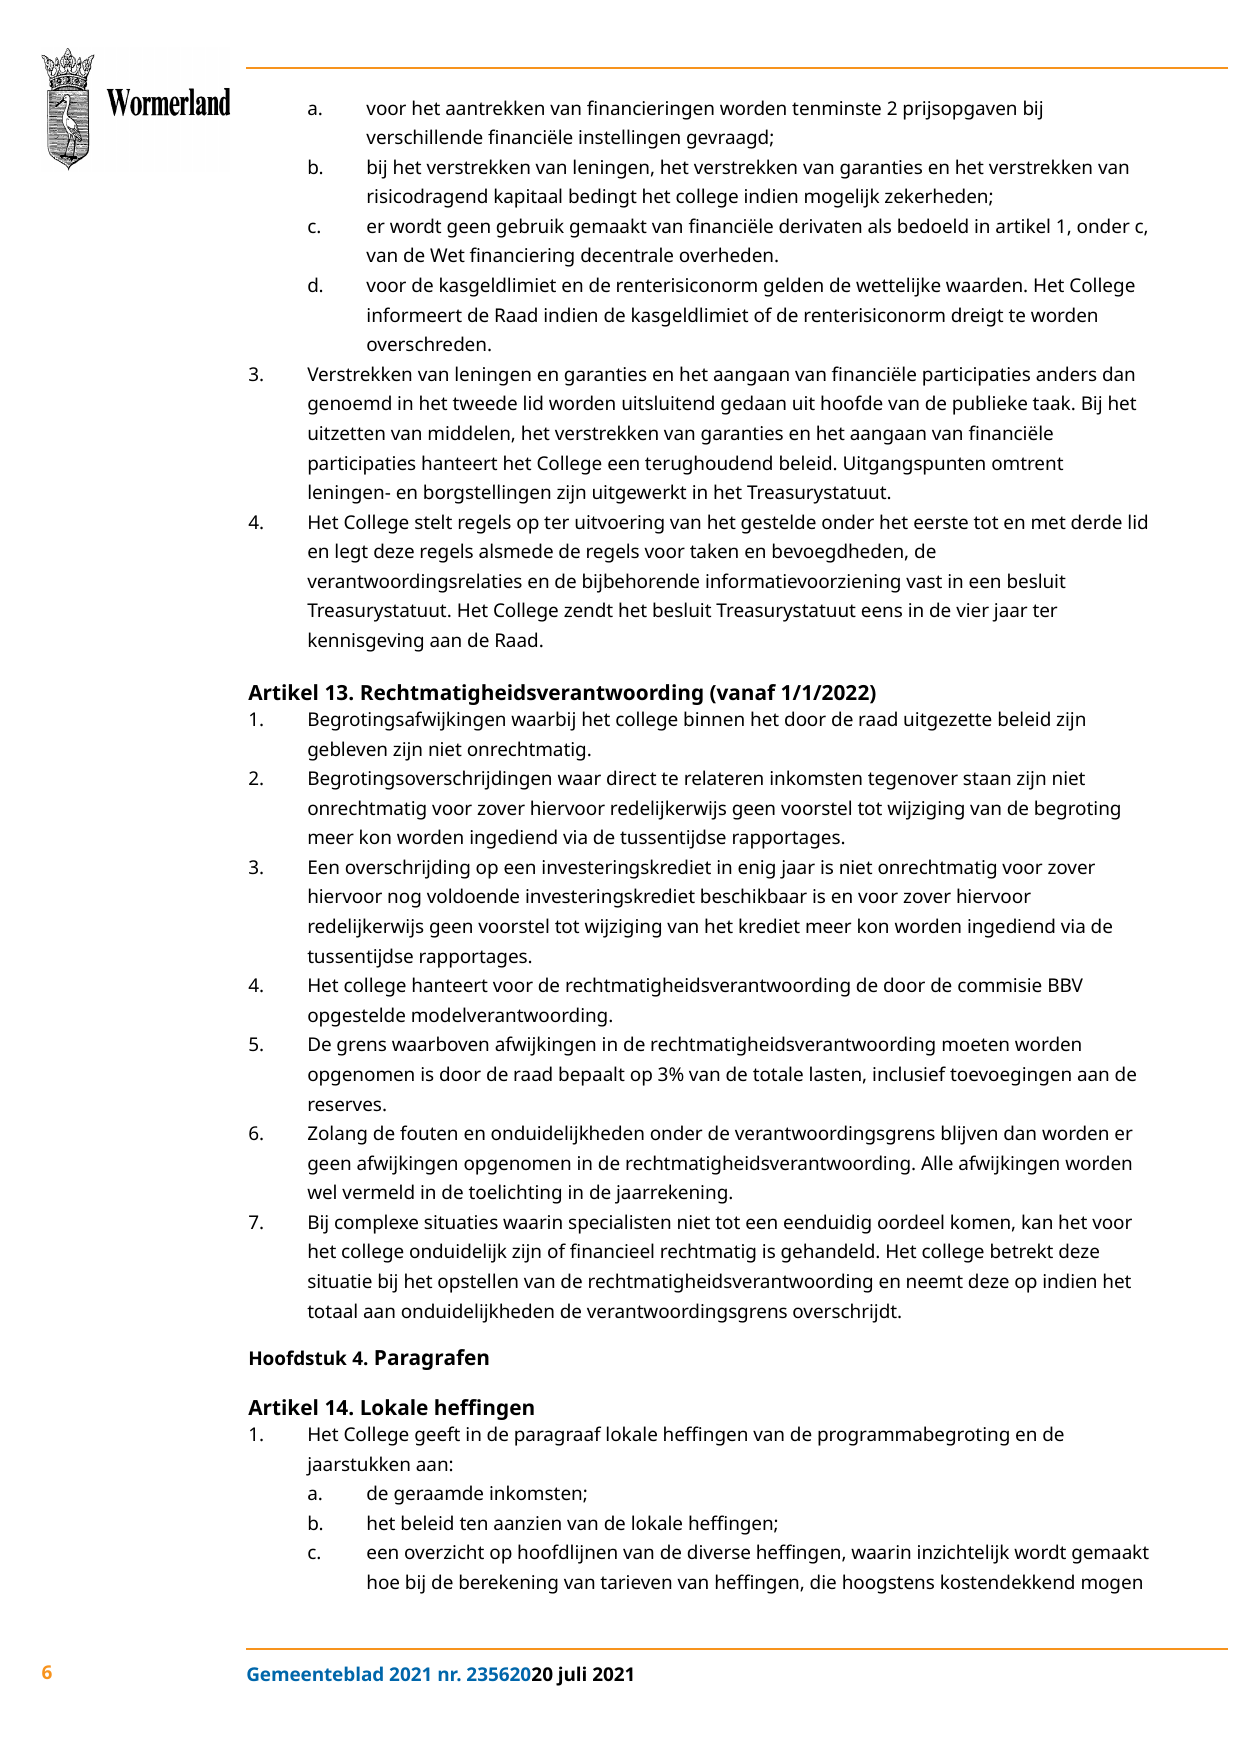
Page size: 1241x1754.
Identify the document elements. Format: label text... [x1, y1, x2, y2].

list het beleid ten aanzien van de lokale heffingen; [307, 1510, 1152, 1536]
list Het College geeft in de paragraaf lokale heffingen van de programmabegroting en de jaarstukken aan: [248, 1421, 1152, 1476]
list Een overschrijding op een investeringskrediet in enig jaar is niet onrechtmatig voor zover hiervoor nog voldoende investeringskrediet beschikbaar is en voor zover hiervoor redelijkerwijs geen voorstel tot wijziging van het krediet meer kon worden ingediend via de tussentijdse rapportages. [248, 854, 1152, 968]
list er wordt geen gebruik gemaakt van financiële derivaten als bedoeld in artikel 1, onder c, van de Wet financiering decentrale overheden. [307, 213, 1152, 268]
list bij het verstrekken van leningen, het verstrekken van garanties en het verstrekken van risicodragend kapitaal bedingt het college indien mogelijk zekerheden; [307, 154, 1152, 209]
list de geraamde inkomsten; [307, 1480, 1152, 1506]
list Begrotingsafwijkingen waarbij het college binnen het door de raad uitgezette beleid zijn gebleven zijn niet onrechtmatig. [248, 706, 1152, 761]
list Zolang de fouten en onduidelijkheden onder de verantwoordingsgrens blijven dan worden er geen afwijkingen opgenomen in de rechtmatigheidsverantwoording. Alle afwijkingen worden wel vermeld in de toelichting in de jaarrekening. [248, 1120, 1152, 1205]
list Bij complexe situaties waarin specialisten niet tot een eenduidig oordeel komen, kan het voor het college onduidelijk zijn of financieel rechtmatig is gehandeld. Het college betrekt deze situatie bij het opstellen van de rechtmatigheidsverantwoording en neemt deze op indien het totaal aan onduidelijkheden de verantwoordingsgrens overschrijdt. [248, 1209, 1152, 1323]
text Artikel 13. Rechtmatigheidsverantwoording (vanaf 1/1/2022) [248, 678, 1152, 706]
list Begrotingsoverschrijdingen waar direct te relateren inkomsten tegenover staan zijn niet onrechtmatig voor zover hiervoor redelijkerwijs geen voorstel tot wijziging van de begroting meer kon worden ingediend via de tussentijdse rapportages. [248, 765, 1152, 850]
list voor het aantrekken van financieringen worden tenminste 2 prijsopgaven bij verschillende financiële instellingen gevraagd; [307, 95, 1152, 150]
list voor de kasgeldlimiet en de renterisiconorm gelden de wettelijke waarden. Het College informeert de Raad indien de kasgeldlimiet of de renterisiconorm dreigt te worden overschreden. [307, 272, 1152, 357]
list een overzicht op hoofdlijnen van de diverse heffingen, waarin inzichtelijk wordt gemaakt hoe bij de berekening van tarieven van heffingen, die hoogstens kostendekkend mogen [307, 1539, 1152, 1595]
list De grens waarboven afwijkingen in de rechtmatigheidsverantwoording moeten worden opgenomen is door de raad bepaalt op 3% van de totale lasten, inclusief toevoegingen aan de reserves. [248, 1032, 1152, 1116]
text Artikel 14. Lokale heffingen [248, 1393, 1152, 1421]
picture [41, 47, 231, 172]
list Verstrekken van leningen en garanties en het aangaan van financiële participaties anders dan genoemd in het tweede lid worden uitsluitend gedaan uit hoofde van de publieke taak. Bij het uitzetten van middelen, het verstrekken van garanties en het aangaan van financiële participaties hanteert het College een terughoudend beleid. Uitgangspunten omtrent leningen- en borgstellingen zijn uitgewerkt in het Treasurystatuut. [248, 361, 1152, 505]
list Het college hanteert voor de rechtmatigheidsverantwoording de door de commisie BBV opgestelde modelverantwoording. [248, 972, 1152, 1028]
list Het College stelt regels op ter uitvoering van het gestelde onder het eerste tot en met derde lid en legt deze regels alsmede de regels voor taken en bevoegdheden, de verantwoordingsrelaties en de bijbehorende informatievoorziening vast in een besluit Treasurystatuut. Het College zendt het besluit Treasurystatuut eens in de vier jaar ter kennisgeving aan de Raad. [248, 509, 1152, 653]
text Hoofdstuk 4. Paragrafen [248, 1343, 1152, 1372]
